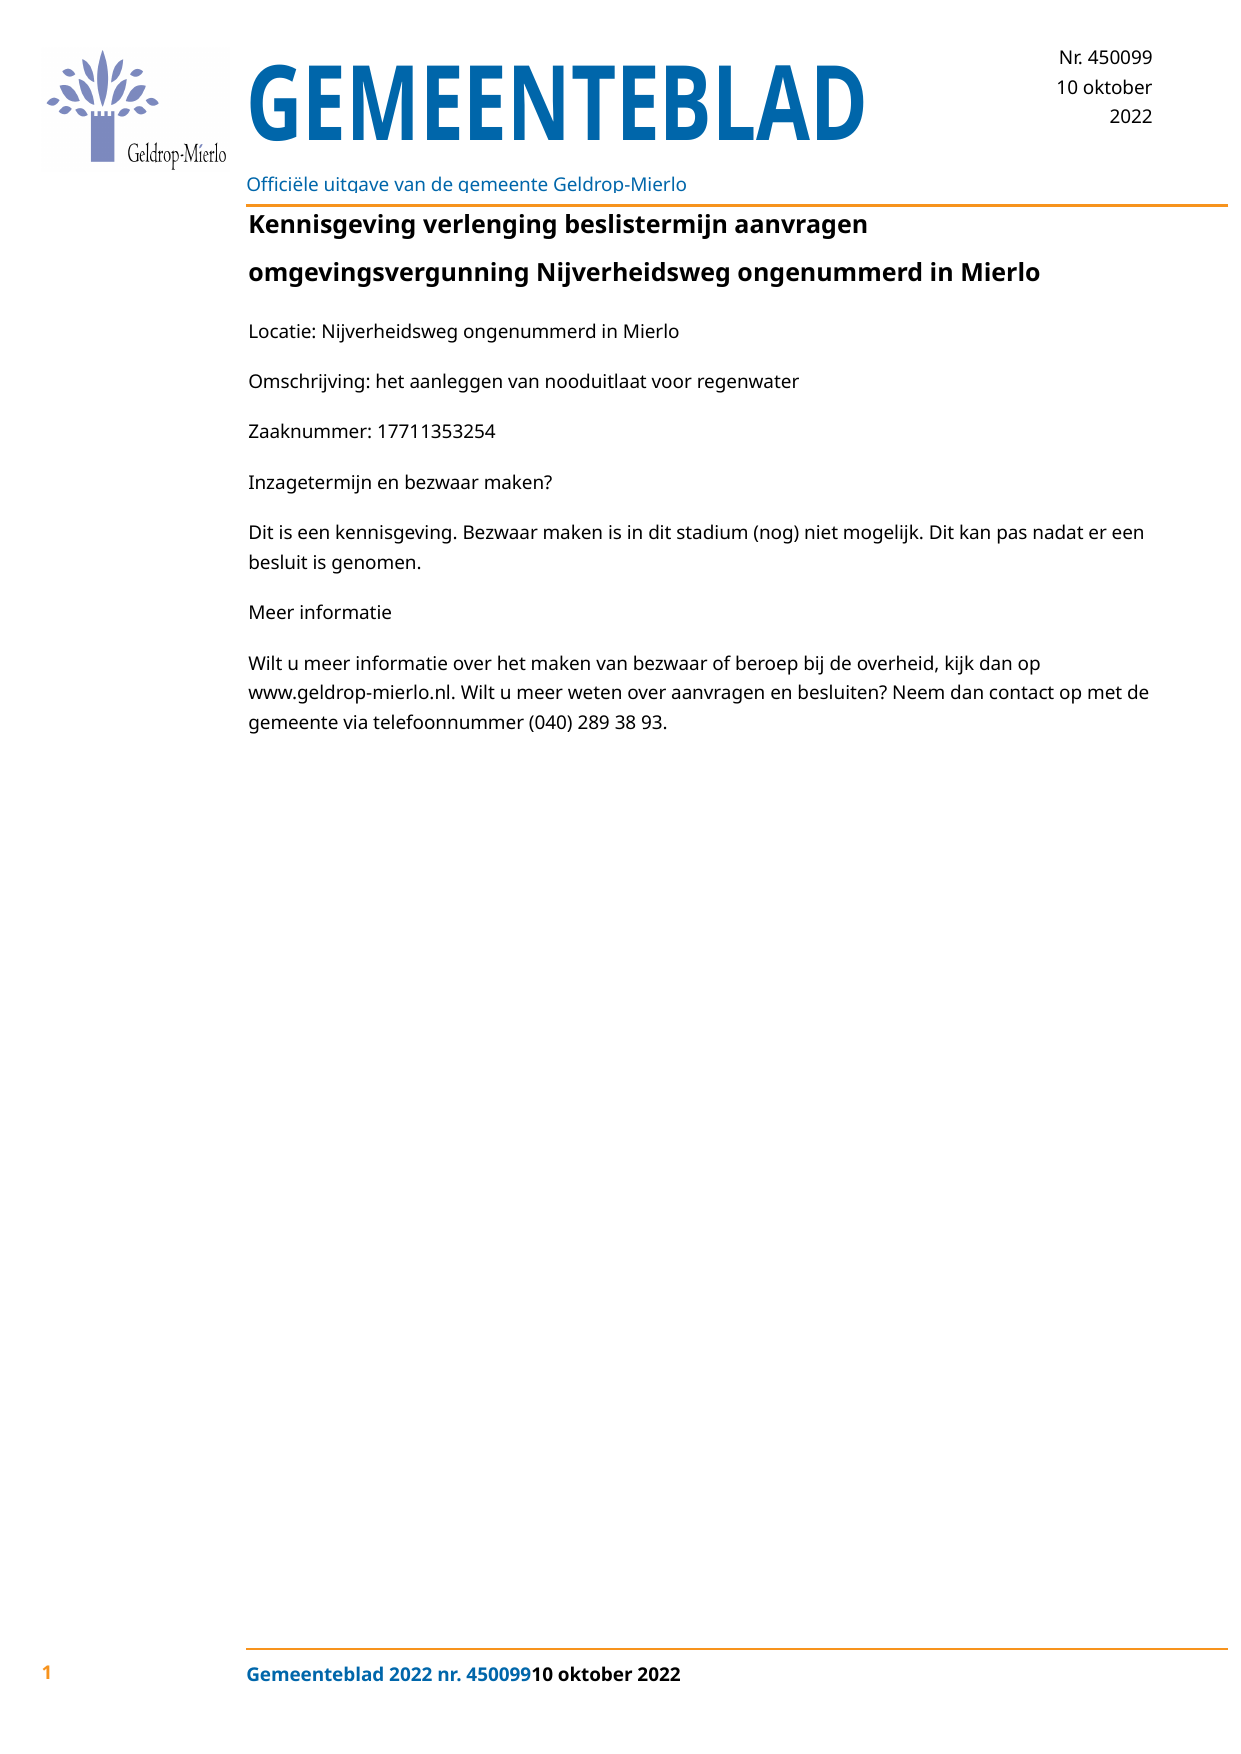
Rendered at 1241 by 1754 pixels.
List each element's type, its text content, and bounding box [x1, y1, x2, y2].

text Inzagetermijn en bezwaar maken? [248, 469, 1152, 495]
text Locatie: Nijverheidsweg ongenummerd in Mierlo [248, 318, 1152, 344]
text Wilt u meer informatie over het maken van bezwaar of beroep bij de overheid, kijk dan op www.geldrop-mierlo.nl. Wilt u meer weten over aanvragen en besluiten? Neem dan contact op met de gemeente via telefoonnummer (040) 289 38 93. [248, 650, 1152, 735]
text Zaaknummer: 17711353254 [248, 419, 1152, 444]
text Dit is een kennisgeving. Bezwaar maken is in dit stadium (nog) niet mogelijk. Dit kan pas nadat er een besluit is genomen. [248, 519, 1152, 575]
picture [41, 47, 231, 172]
text Meer informatie [248, 599, 1152, 625]
text Kennisgeving verlenging beslistermijn aanvragen omgevingsvergunning Nijverheidsweg ongenummerd in Mierlo [248, 207, 1152, 288]
text Omschrijving: het aanleggen van nooduitlaat voor regenwater [248, 368, 1152, 394]
